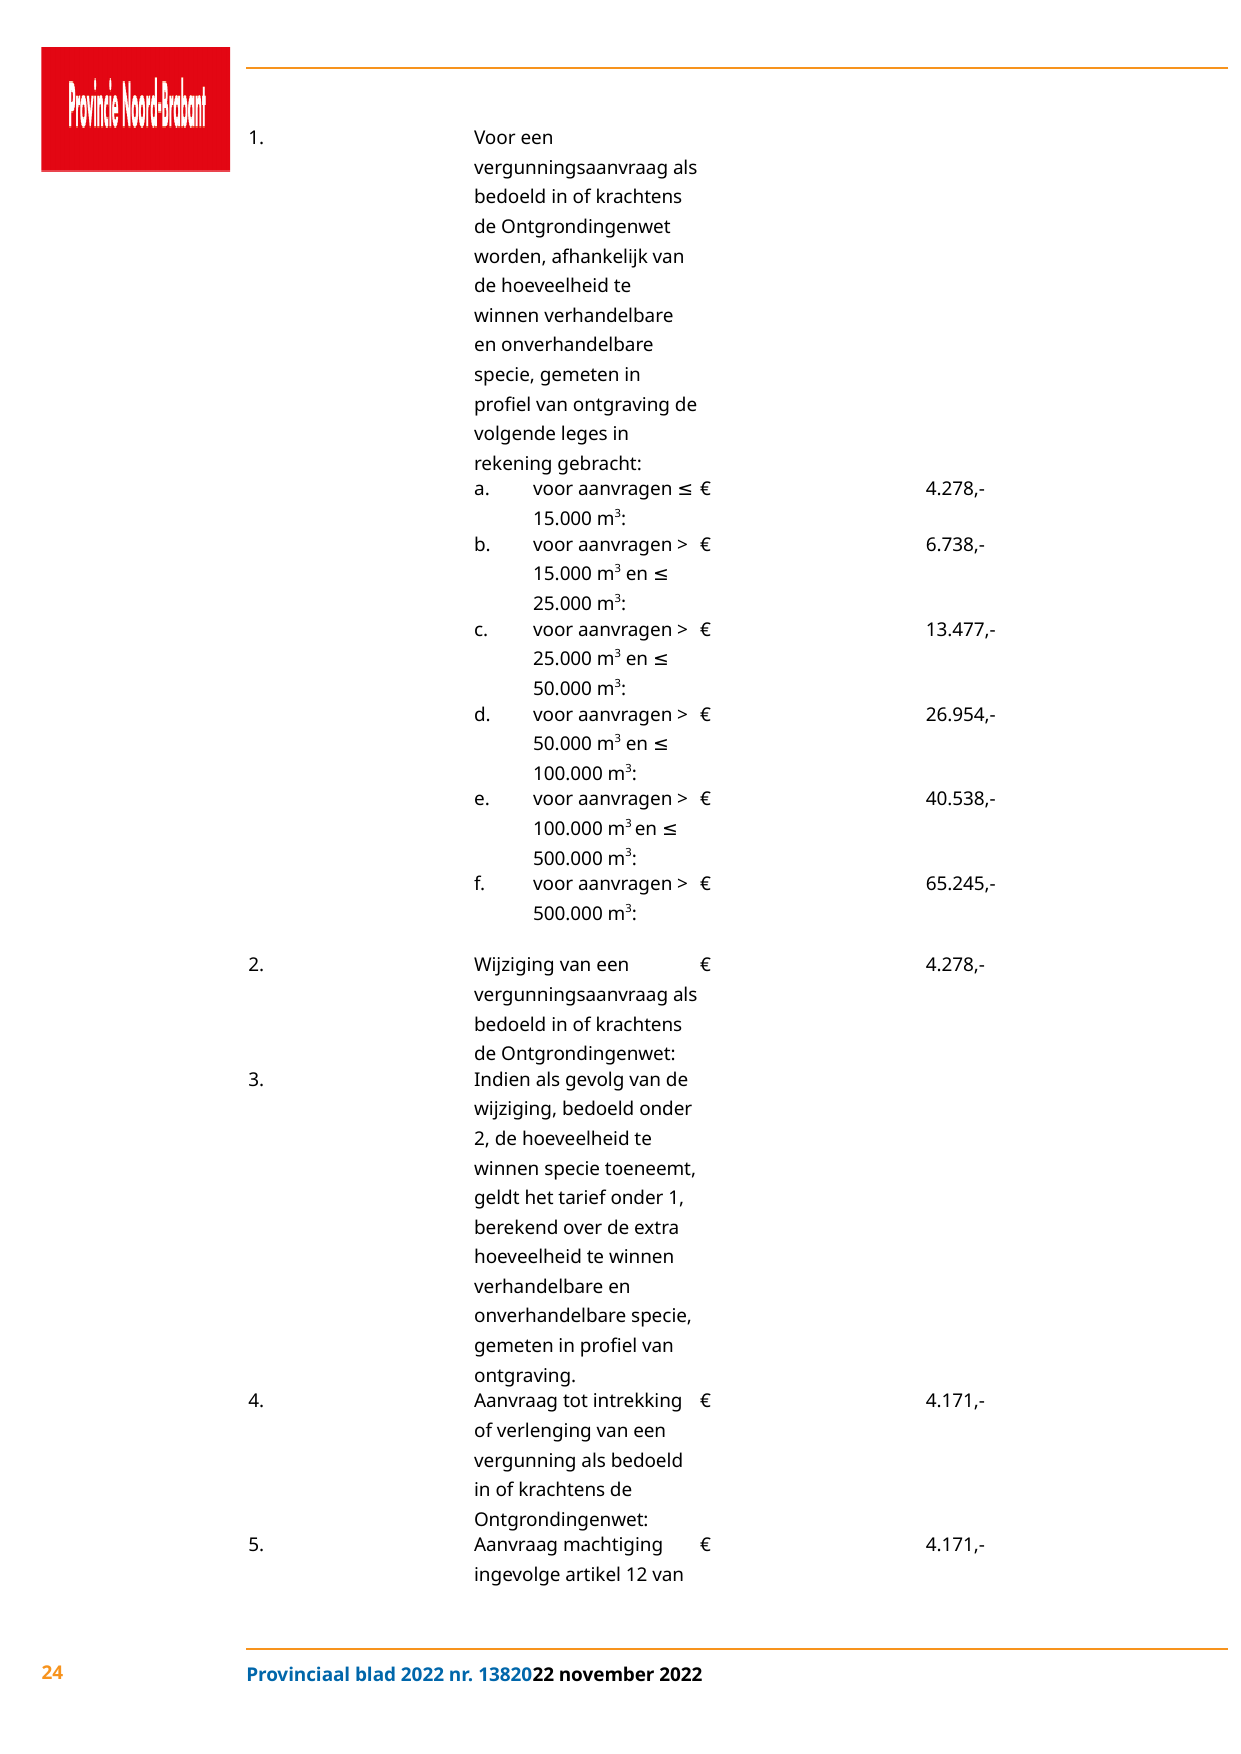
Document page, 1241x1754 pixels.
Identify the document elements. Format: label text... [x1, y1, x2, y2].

table_cell Aanvraag tot intrekking of verlenging van een vergunning als bedoeld in of krachtens de Ontgrondingenwet: [474, 1388, 700, 1532]
table_cell [248, 926, 474, 952]
table_cell € [700, 1388, 926, 1532]
table_cell 40.538,- [926, 786, 1152, 871]
table_cell € [700, 531, 926, 616]
table_cell [248, 476, 474, 531]
table_cell [926, 1066, 1152, 1388]
table_cell € [700, 476, 926, 531]
table_cell € [700, 701, 926, 786]
table_cell [248, 531, 474, 616]
table_cell [248, 786, 474, 871]
table_header [926, 125, 1152, 476]
table_cell € [700, 952, 926, 1066]
table_cell voor aanvragen > 50.000 m3 en ≤ 100.000 m3: [474, 701, 700, 786]
table_cell € [700, 786, 926, 871]
table_header 1. [248, 125, 474, 476]
picture [41, 47, 231, 172]
table_cell € [700, 616, 926, 701]
table_cell [926, 926, 1152, 952]
table_cell [248, 701, 474, 786]
table_cell 4.171,- [926, 1532, 1152, 1587]
table_cell Wijziging van een vergunningsaanvraag als bedoeld in of krachtens de Ontgrondingenwet: [474, 952, 700, 1066]
table_cell € [700, 1532, 926, 1587]
table_cell 2. [248, 952, 474, 1066]
table_header [700, 125, 926, 476]
table_cell 65.245,- [926, 871, 1152, 926]
table_cell [248, 871, 474, 926]
table_cell 13.477,- [926, 616, 1152, 701]
table_cell [700, 926, 926, 952]
table_cell [248, 616, 474, 701]
table_cell 5. [248, 1532, 474, 1587]
table_cell 4.278,- [926, 476, 1152, 531]
table_cell voor aanvragen > 100.000 m3 en ≤ 500.000 m3: [474, 786, 700, 871]
table_cell [474, 926, 700, 952]
table_cell Indien als gevolg van de wijziging, bedoeld onder 2, de hoeveelheid te winnen specie toeneemt, geldt het tarief onder 1, berekend over de extra hoeveelheid te winnen verhandelbare en onverhandelbare specie, gemeten in profiel van ontgraving. [474, 1066, 700, 1388]
table_header Voor een vergunningsaanvraag als bedoeld in of krachtens de Ontgrondingenwet worden, afhankelijk van de hoeveelheid te winnen verhandelbare en onverhandelbare specie, gemeten in profiel van ontgraving de volgende leges in rekening gebracht: [474, 125, 700, 476]
table_cell [700, 1066, 926, 1388]
table_cell 4.278,- [926, 952, 1152, 1066]
table_cell € [700, 871, 926, 926]
table_cell voor aanvragen > 500.000 m3: [474, 871, 700, 926]
table_cell 6.738,- [926, 531, 1152, 616]
table_cell voor aanvragen > 15.000 m3 en ≤ 25.000 m3: [474, 531, 700, 616]
table_cell voor aanvragen ≤ 15.000 m3: [474, 476, 700, 531]
table_cell 3. [248, 1066, 474, 1388]
table_cell 4. [248, 1388, 474, 1532]
table_cell 4.171,- [926, 1388, 1152, 1532]
table_cell 26.954,- [926, 701, 1152, 786]
table_cell voor aanvragen > 25.000 m3 en ≤ 50.000 m3: [474, 616, 700, 701]
table_cell Aanvraag machtiging ingevolge artikel 12 van [474, 1532, 700, 1587]
